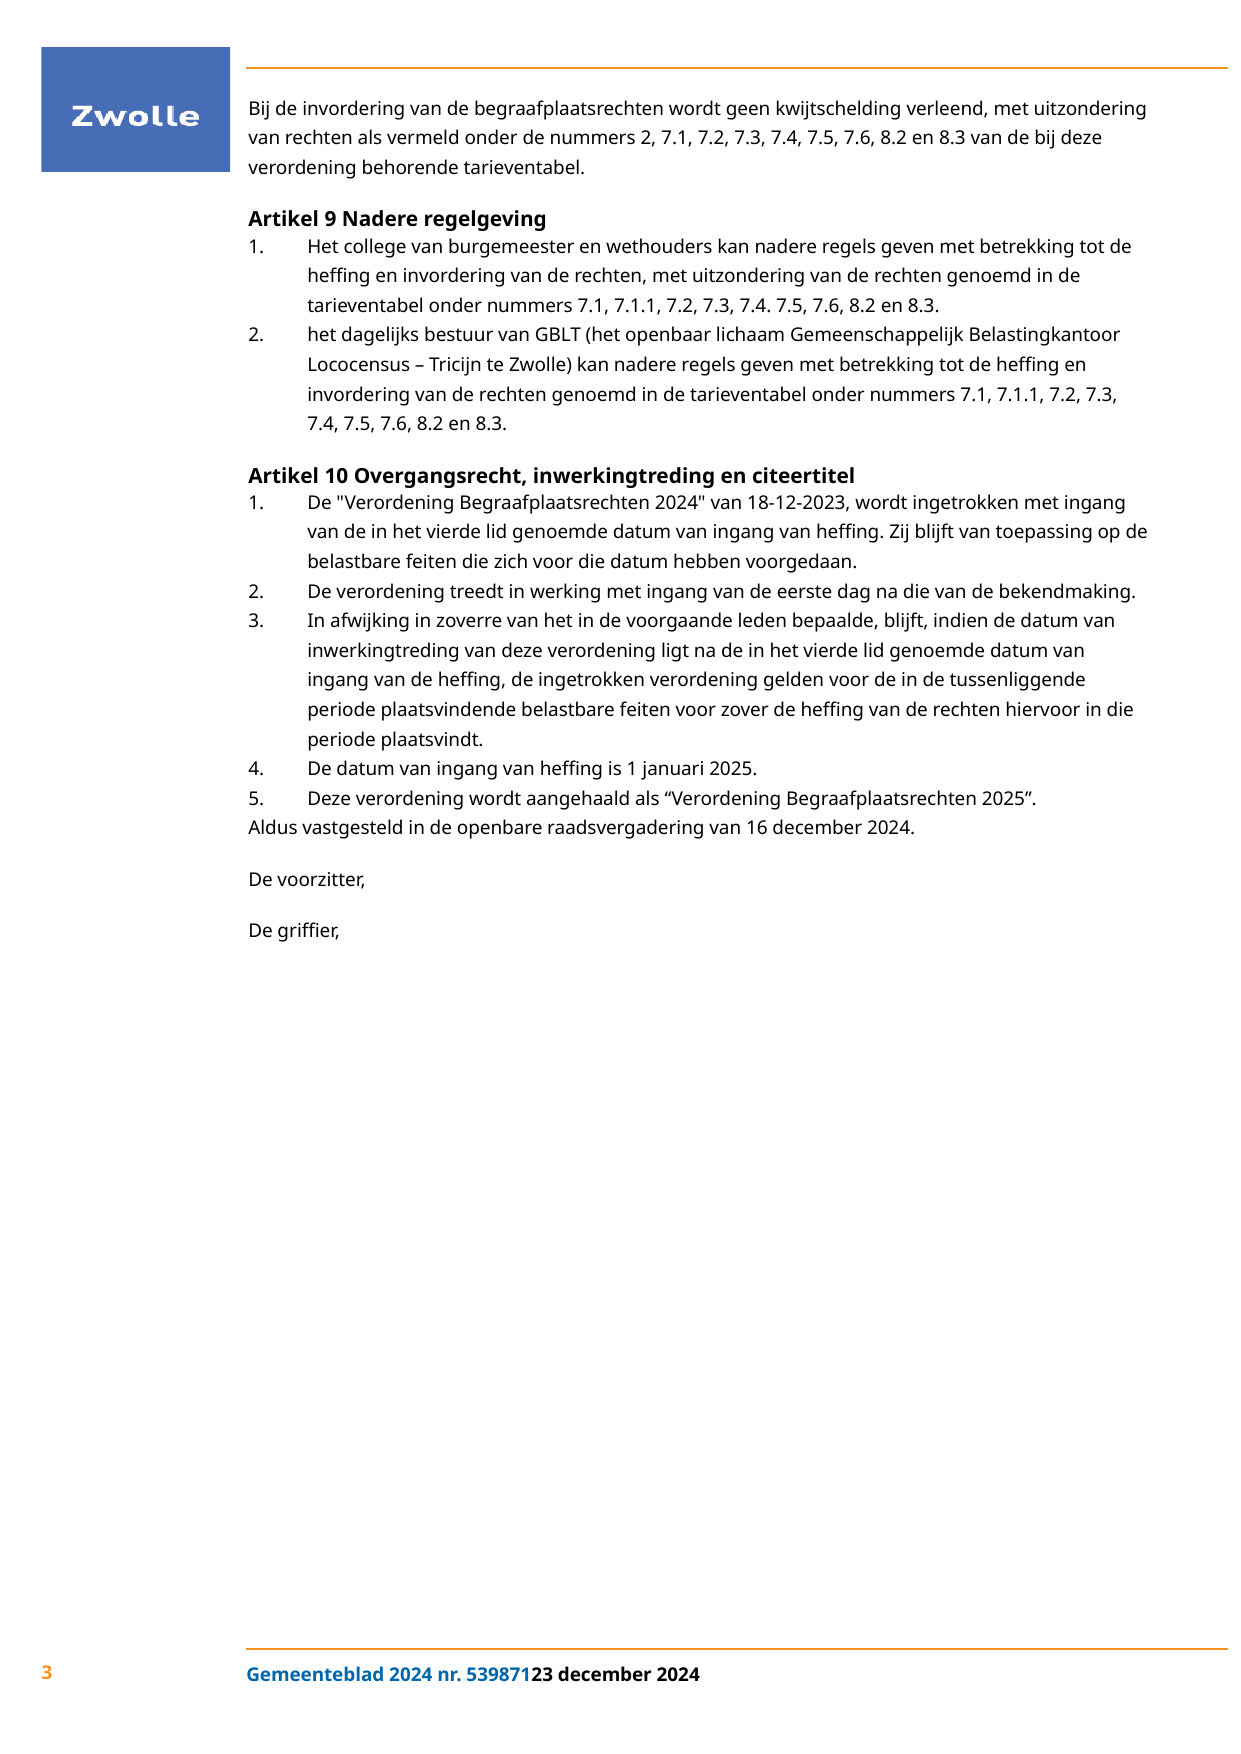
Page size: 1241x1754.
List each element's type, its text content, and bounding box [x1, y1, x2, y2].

picture [41, 47, 231, 172]
list Deze verordening wordt aangehaald als “Verordening Begraafplaatsrechten 2025”. [248, 785, 1152, 811]
text Bij de invordering van de begraafplaatsrechten wordt geen kwijtschelding verleend, met uitzondering van rechten als vermeld onder de nummers 2, 7.1, 7.2, 7.3, 7.4, 7.5, 7.6, 8.2 en 8.3 van de bij deze verordening behorende tarieventabel. [248, 95, 1152, 180]
text Artikel 10 Overgangsrecht, inwerkingtreding en citeertitel [248, 461, 1152, 489]
list In afwijking in zoverre van het in de voorgaande leden bepaalde, blijft, indien de datum van inwerkingtreding van deze verordening ligt na de in het vierde lid genoemde datum van ingang van de heffing, de ingetrokken verordening gelden voor de in de tussenliggende periode plaatsvindende belastbare feiten voor zover de heffing van de rechten hiervoor in die periode plaatsvindt. [248, 607, 1152, 752]
list De verordening treedt in werking met ingang van de eerste dag na die van de bekendmaking. [248, 578, 1152, 604]
list De "Verordening Begraafplaatsrechten 2024" van 18-12-2023, wordt ingetrokken met ingang van de in het vierde lid genoemde datum van ingang van heffing. Zij blijft van toepassing op de belastbare feiten die zich voor die datum hebben voorgedaan. [248, 489, 1152, 574]
text Artikel 9 Nadere regelgeving [248, 204, 1152, 233]
text Aldus vastgesteld in de openbare raadsvergadering van 16 december 2024. [248, 814, 1152, 840]
list Het college van burgemeester en wethouders kan nadere regels geven met betrekking tot de heffing en invordering van de rechten, met uitzondering van de rechten genoemd in de tarieventabel onder nummers 7.1, 7.1.1, 7.2, 7.3, 7.4. 7.5, 7.6, 8.2 en 8.3. [248, 233, 1152, 318]
list De datum van ingang van heffing is 1 januari 2025. [248, 755, 1152, 781]
list het dagelijks bestuur van GBLT (het openbaar lichaam Gemeenschappelijk Belastingkantoor Lococensus – Tricijn te Zwolle) kan nadere regels geven met betrekking tot de heffing en invordering van de rechten genoemd in de tarieventabel onder nummers 7.1, 7.1.1, 7.2, 7.3, 7.4, 7.5, 7.6, 8.2 en 8.3. [248, 322, 1152, 436]
text De voorzitter, [248, 866, 1152, 892]
text De griffier, [248, 917, 1152, 943]
